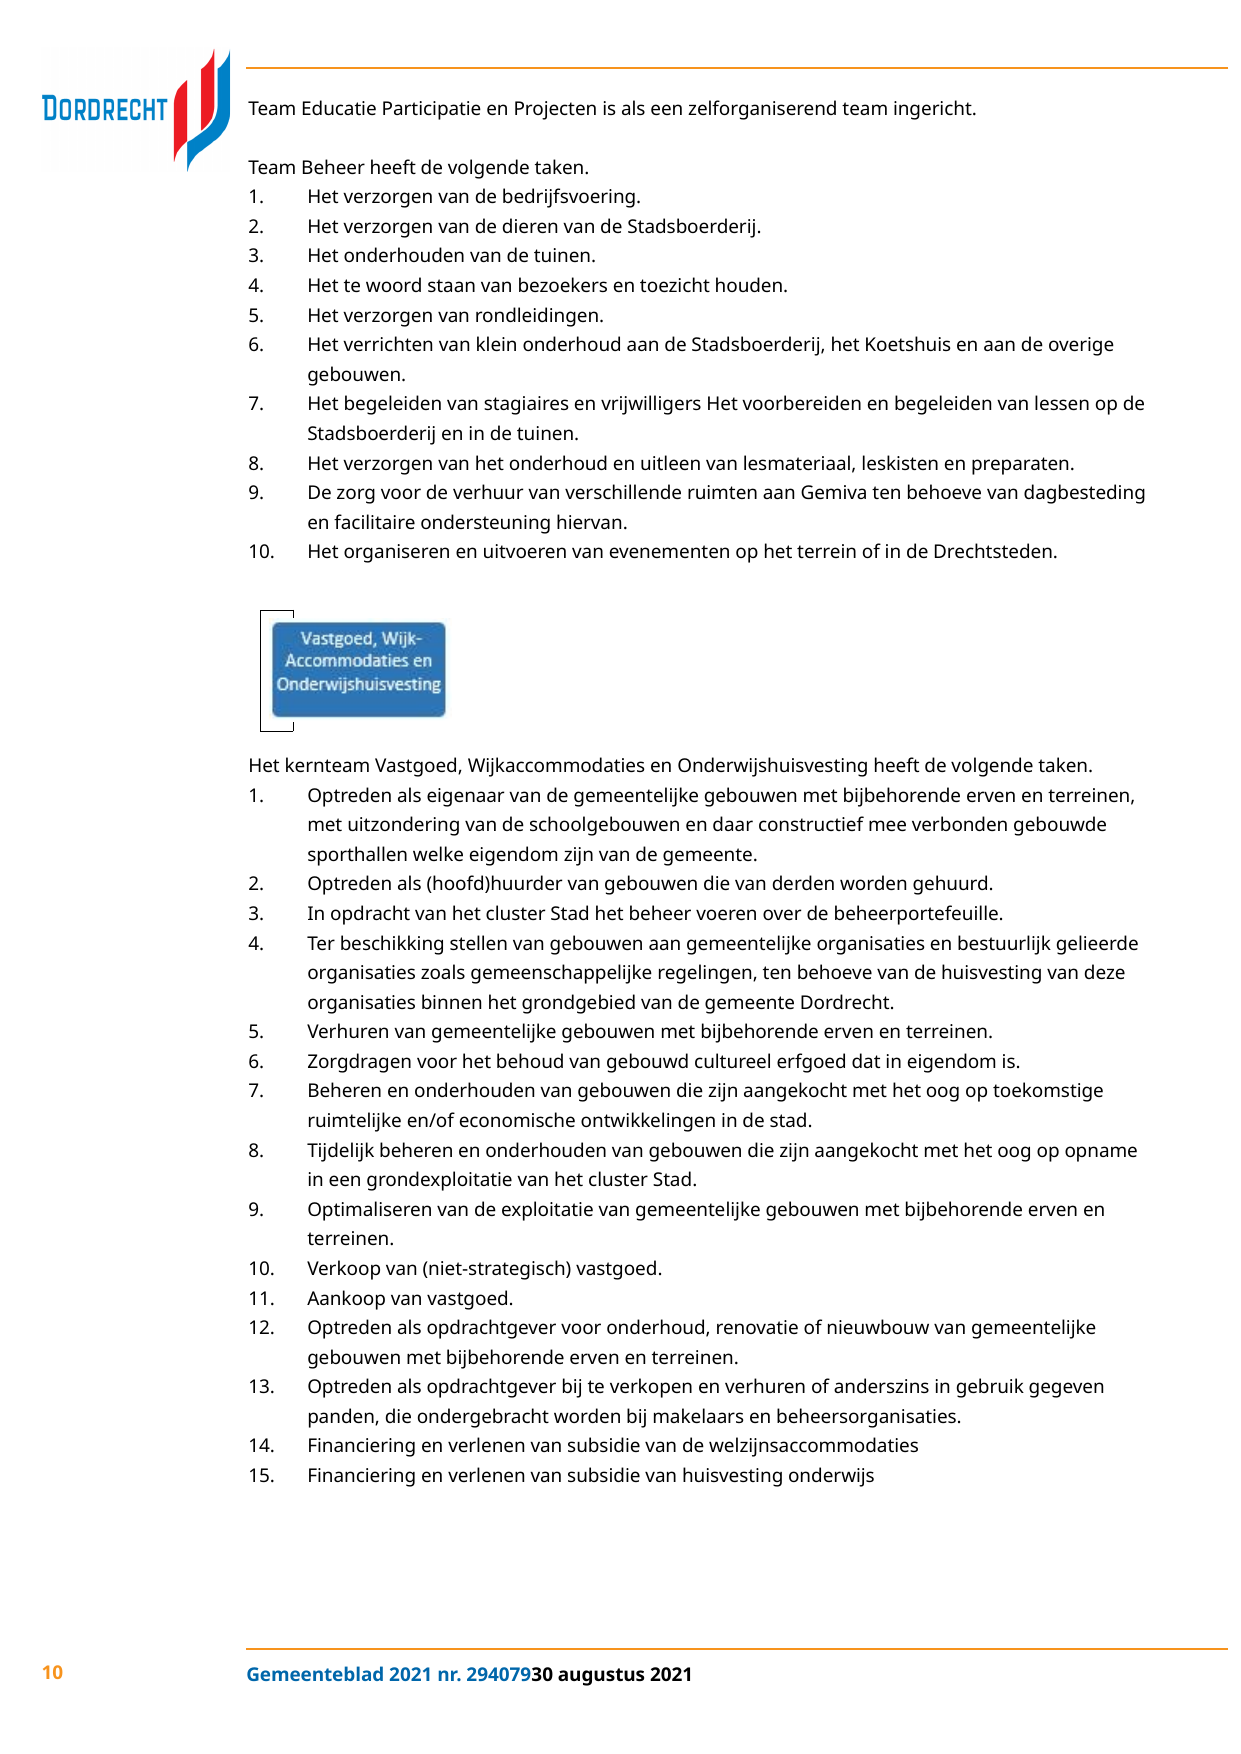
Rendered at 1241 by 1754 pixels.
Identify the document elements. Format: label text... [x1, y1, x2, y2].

list Het organiseren en uitvoeren van evenementen op het terrein of in de Drechtsteden. [248, 538, 1152, 564]
list Het begeleiden van stagiaires en vrijwilligers Het voorbereiden en begeleiden van lessen op de Stadsboerderij en in de tuinen. [248, 391, 1152, 446]
list Het verzorgen van de bedrijfsvoering. [248, 183, 1152, 209]
list Optreden als opdrachtgever voor onderhoud, renovatie of nieuwbouw van gemeentelijke gebouwen met bijbehorende erven en terreinen. [248, 1314, 1152, 1369]
picture [268, 618, 452, 722]
text Team Educatie Participatie en Projecten is als een zelforganiserend team ingericht. [248, 95, 1152, 121]
list Optreden als eigenaar van de gemeentelijke gebouwen met bijbehorende erven en terreinen, met uitzondering van de schoolgebouwen en daar constructief mee verbonden gebouwde sporthallen welke eigendom zijn van de gemeente. [248, 782, 1152, 867]
list Financiering en verlenen van subsidie van huisvesting onderwijs [248, 1462, 1152, 1488]
list Het verzorgen van rondleidingen. [248, 302, 1152, 328]
list Het te woord staan van bezoekers en toezicht houden. [248, 272, 1152, 298]
list Ter beschikking stellen van gebouwen aan gemeentelijke organisaties en bestuurlijk gelieerde organisaties zoals gemeenschappelijke regelingen, ten behoeve van de huisvesting van deze organisaties binnen het grondgebied van de gemeente Dordrecht. [248, 930, 1152, 1014]
list Optreden als (hoofd)huurder van gebouwen die van derden worden gehuurd. [248, 871, 1152, 896]
list Beheren en onderhouden van gebouwen die zijn aangekocht met het oog op toekomstige ruimtelijke en/of economische ontwikkelingen in de stad. [248, 1078, 1152, 1133]
text Team Beheer heeft de volgende taken. [248, 154, 1152, 180]
list Financiering en verlenen van subsidie van de welzijnsaccommodaties [248, 1433, 1152, 1458]
list Het onderhouden van de tuinen. [248, 243, 1152, 268]
list Optreden als opdrachtgever bij te verkopen en verhuren of anderszins in gebruik gegeven panden, die ondergebracht worden bij makelaars en beheersorganisaties. [248, 1373, 1152, 1429]
list Het verzorgen van de dieren van de Stadsboerderij. [248, 213, 1152, 239]
list In opdracht van het cluster Stad het beheer voeren over de beheerportefeuille. [248, 900, 1152, 926]
list Verhuren van gemeentelijke gebouwen met bijbehorende erven en terreinen. [248, 1018, 1152, 1044]
list Tijdelijk beheren en onderhouden van gebouwen die zijn aangekocht met het oog op opname in een grondexploitatie van het cluster Stad. [248, 1137, 1152, 1192]
list Verkoop van (niet-strategisch) vastgoed. [248, 1255, 1152, 1281]
list Optimaliseren van de exploitatie van gemeentelijke gebouwen met bijbehorende erven en terreinen. [248, 1196, 1152, 1251]
list Aankoop van vastgoed. [248, 1285, 1152, 1310]
list De zorg voor de verhuur van verschillende ruimten aan Gemiva ten behoeve van dagbesteding en facilitaire ondersteuning hiervan. [248, 479, 1152, 535]
list Het verzorgen van het onderhoud en uitleen van lesmateriaal, leskisten en preparaten. [248, 450, 1152, 476]
list Het verrichten van klein onderhoud aan de Stadsboerderij, het Koetshuis en aan de overige gebouwen. [248, 331, 1152, 387]
picture [41, 47, 231, 172]
text Het kernteam Vastgoed, Wijkaccommodaties en Onderwijshuisvesting heeft de volgende taken. [248, 752, 1152, 778]
list Zorgdragen voor het behoud van gebouwd cultureel erfgoed dat in eigendom is. [248, 1048, 1152, 1074]
